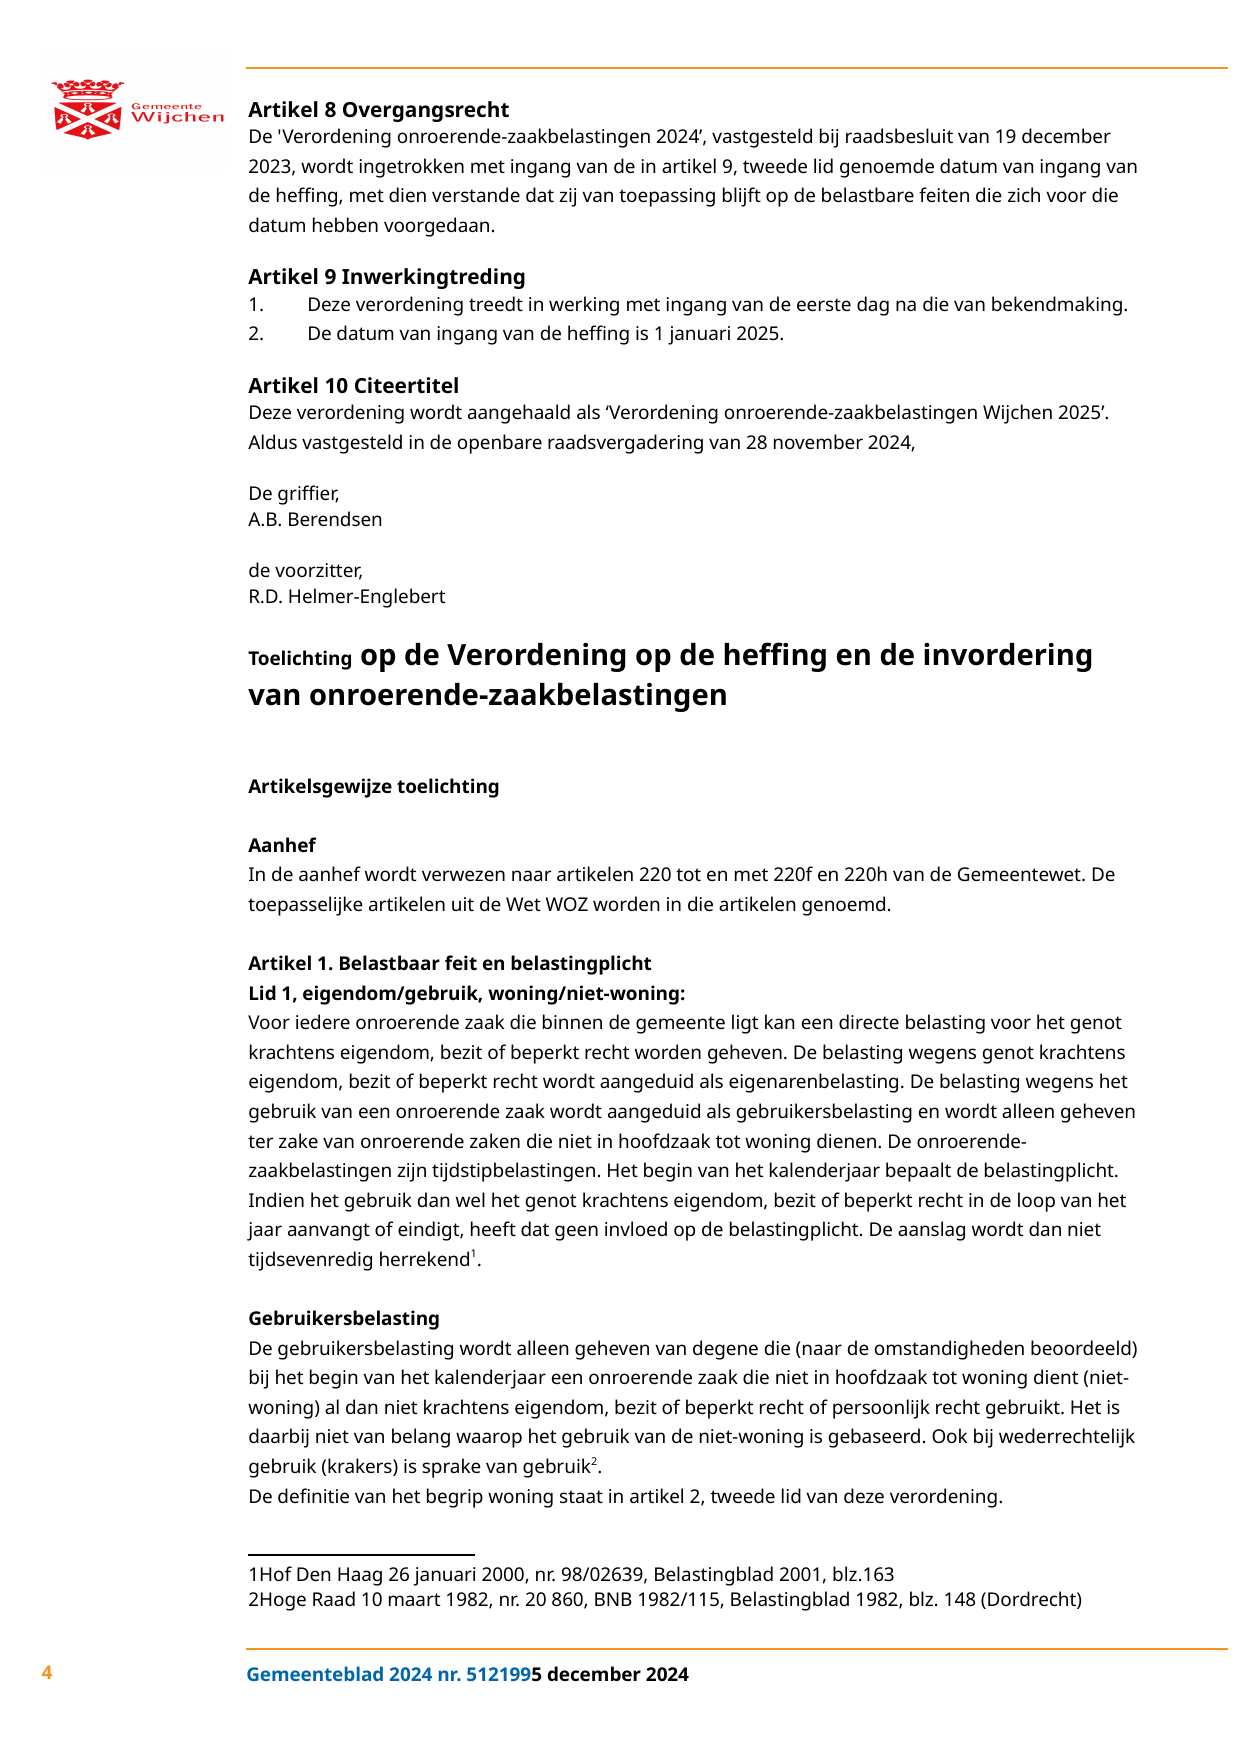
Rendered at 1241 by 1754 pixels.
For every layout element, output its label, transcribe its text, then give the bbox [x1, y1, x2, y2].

text De definitie van het begrip woning staat in artikel 2, tweede lid van deze verordening. [248, 1483, 1152, 1508]
text Artikel 10 Citeertitel [248, 371, 1152, 399]
text Deze verordening wordt aangehaald als ‘Verordening onroerende-zaakbelastingen Wijchen 2025’. [248, 399, 1152, 425]
list Deze verordening treedt in werking met ingang van de eerste dag na die van bekendmaking. [248, 291, 1152, 317]
text De gebruikersbelasting wordt alleen geheven van degene die (naar de omstandigheden beoordeeld) bij het begin van het kalenderjaar een onroerende zaak die niet in hoofdzaak tot woning dient (niet-woning) al dan niet krachtens eigendom, bezit of beperkt recht of persoonlijk recht gebruikt. Het is daarbij niet van belang waarop het gebruik van de niet-woning is gebaseerd. Ook bij wederrechtelijk gebruik (krakers) is sprake van gebruik. [248, 1335, 1152, 1479]
picture [41, 47, 231, 172]
text Gebruikersbelasting [248, 1305, 1152, 1331]
text Artikelsgewijze toelichting [248, 773, 1152, 798]
text De griffier, [248, 480, 1152, 506]
text A.B. Berendsen [248, 506, 1152, 532]
text R.D. Helmer-Englebert [248, 583, 1152, 609]
list De datum van ingang van de heffing is 1 januari 2025. [248, 320, 1152, 346]
text Aanhef [248, 832, 1152, 858]
text Voor iedere onroerende zaak die binnen de gemeente ligt kan een directe belasting voor het genot krachtens eigendom, bezit of beperkt recht worden geheven. De belasting wegens genot krachtens eigendom, bezit of beperkt recht wordt aangeduid als eigenarenbelasting. De belasting wegens het gebruik van een onroerende zaak wordt aangeduid als gebruikersbelasting en wordt alleen geheven ter zake van onroerende zaken die niet in hoofdzaak tot woning dienen. De onroerende-zaakbelastingen zijn tijdstipbelastingen. Het begin van het kalenderjaar bepaalt de belastingplicht. Indien het gebruik dan wel het genot krachtens eigendom, bezit of beperkt recht in de loop van het jaar aanvangt of eindigt, heeft dat geen invloed op de belastingplicht. De aanslag wordt dan niet tijdsevenredig herrekend. [248, 1009, 1152, 1272]
text Artikel 8 Overgangsrecht [248, 95, 1152, 123]
text Hof Den Haag 26 januari 2000, nr. 98/02639, Belastingblad 2001, blz.163 [248, 1561, 1152, 1586]
text Toelichting op de Verordening op de heffing en de invordering van onroerende-zaakbelastingen [248, 635, 1152, 714]
text Aldus vastgesteld in de openbare raadsvergadering van 28 november 2024, [248, 429, 1152, 454]
text In de aanhef wordt verwezen naar artikelen 220 tot en met 220f en 220h van de Gemeentewet. De toepasselijke artikelen uit de Wet WOZ worden in die artikelen genoemd. [248, 862, 1152, 917]
text Artikel 9 Inwerkingtreding [248, 262, 1152, 291]
text De 'Verordening onroerende-zaakbelastingen 2024’, vastgesteld bij raadsbesluit van 19 december 2023, wordt ingetrokken met ingang van de in artikel 9, tweede lid genoemde datum van ingang van de heffing, met dien verstande dat zij van toepassing blijft op de belastbare feiten die zich voor die datum hebben voorgedaan. [248, 123, 1152, 238]
text Artikel 1. Belastbaar feit en belastingplicht [248, 950, 1152, 976]
text de voorzitter, [248, 557, 1152, 583]
text Hoge Raad 10 maart 1982, nr. 20 860, BNB 1982/115, Belastingblad 1982, blz. 148 (Dordrecht) [248, 1586, 1152, 1612]
text Lid 1, eigendom/gebruik, woning/niet-woning: [248, 980, 1152, 1006]
